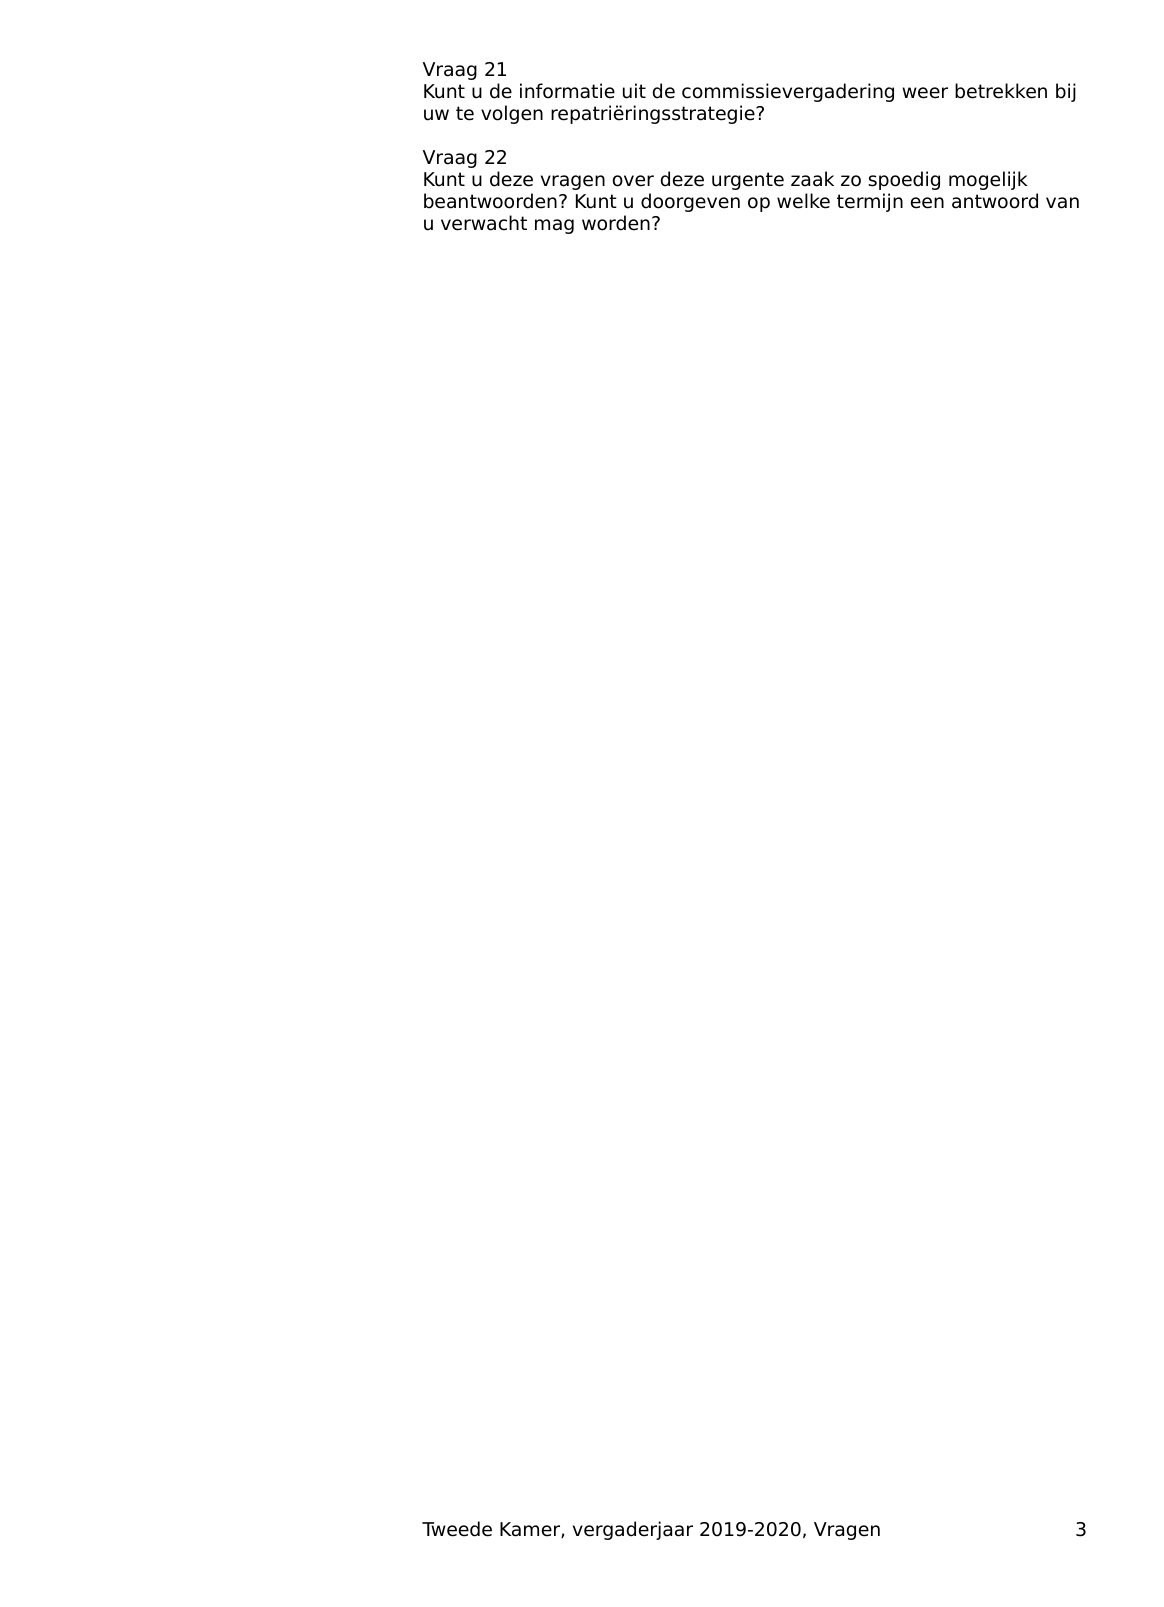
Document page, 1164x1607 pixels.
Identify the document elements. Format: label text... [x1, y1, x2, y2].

text Kunt u deze vragen over deze urgente zaak zo spoedig mogelijk beantwoorden? Kunt u doorgeven op welke termijn een antwoord van u verwacht mag worden? [422, 169, 1087, 235]
text Kunt u de informatie uit de commissievergadering weer betrekken bij uw te volgen repatriëringsstrategie? [422, 81, 1087, 125]
text Vraag 21 [422, 59, 1087, 81]
text Vraag 22 [422, 147, 1087, 169]
